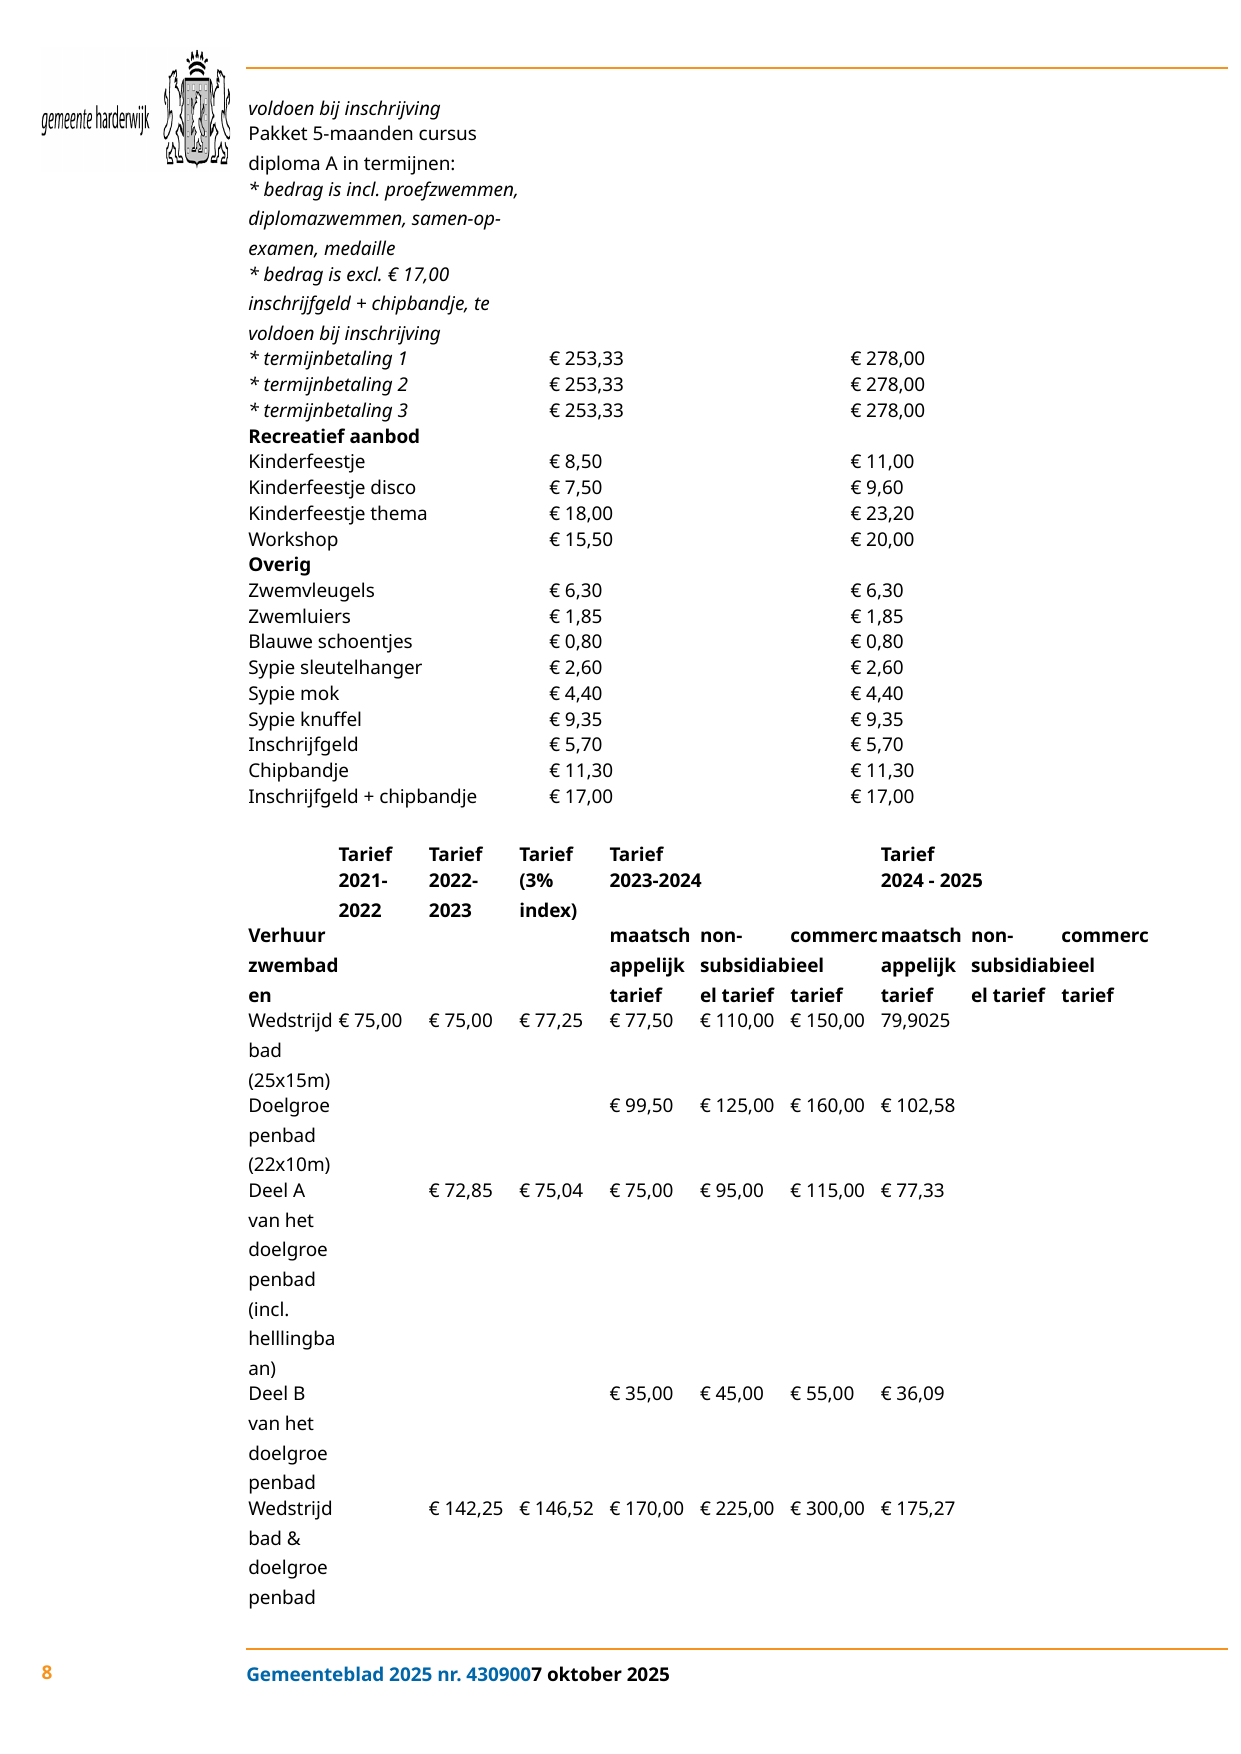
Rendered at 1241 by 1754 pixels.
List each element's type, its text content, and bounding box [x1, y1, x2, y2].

table_cell € 18,00 [549, 500, 850, 526]
table_cell € 146,52 [519, 1495, 609, 1609]
table_cell [971, 1495, 1061, 1609]
table_cell € 72,85 [429, 1178, 519, 1381]
table_cell Sypie sleutelhanger [248, 654, 549, 680]
table_cell Kinderfeestje disco [248, 474, 549, 500]
table_cell € 55,00 [790, 1381, 881, 1495]
table_cell non-subsidiabel tarief [700, 923, 790, 1008]
table_cell € 7,50 [549, 474, 850, 500]
table_cell [971, 1178, 1061, 1381]
table_header [248, 842, 338, 867]
table_cell [1061, 1093, 1152, 1177]
table_cell € 9,35 [850, 706, 1152, 732]
table_cell € 225,00 [700, 1495, 790, 1609]
table_header Tarief [338, 842, 429, 867]
table_cell € 110,00 [700, 1008, 790, 1092]
table_cell € 15,50 [549, 526, 850, 551]
table_cell € 253,33 [549, 371, 850, 397]
table_cell [1061, 1008, 1152, 1092]
table_cell € 8,50 [549, 449, 850, 474]
table_cell € 36,09 [881, 1381, 971, 1495]
table_cell € 125,00 [700, 1093, 790, 1177]
table_cell 2023-2024 [609, 868, 881, 923]
table_cell [850, 551, 1152, 577]
table_cell maatschappelijk tarief [609, 923, 700, 1008]
table_cell [549, 551, 850, 577]
table_cell € 45,00 [700, 1381, 790, 1495]
table_cell 2021-2022 [338, 868, 429, 923]
table_cell Doelgroepenbad (22x10m) [248, 1093, 338, 1177]
table_cell € 75,00 [429, 1008, 519, 1092]
table_cell € 2,60 [549, 654, 850, 680]
table_cell [519, 1093, 609, 1177]
table_header Tarief [519, 842, 609, 867]
table_cell [338, 1178, 429, 1381]
table_cell [1061, 1178, 1152, 1381]
table_cell Sypie mok [248, 680, 549, 706]
table_cell [971, 1093, 1061, 1177]
table_cell Sypie knuffel [248, 706, 549, 732]
table_cell [519, 1381, 609, 1495]
table_cell € 4,40 [549, 680, 850, 706]
table_cell € 17,00 [850, 783, 1152, 809]
table_cell Wedstrijdbad & doelgroepenbad [248, 1495, 338, 1609]
table_cell € 6,30 [850, 577, 1152, 603]
table_cell € 278,00 [850, 397, 1152, 423]
table_cell € 35,00 [609, 1381, 700, 1495]
table_cell Kinderfeestje thema [248, 500, 549, 526]
table_cell € 170,00 [609, 1495, 700, 1609]
table_cell € 142,25 [429, 1495, 519, 1609]
table_cell [338, 1495, 429, 1609]
table_cell € 23,20 [850, 500, 1152, 526]
table_cell [338, 923, 429, 1008]
table_cell € 278,00 [850, 346, 1152, 371]
table_cell [549, 121, 850, 346]
table_cell € 300,00 [790, 1495, 881, 1609]
table_cell [850, 423, 1152, 448]
table_cell € 99,50 [609, 1093, 700, 1177]
table_cell € 2,60 [850, 654, 1152, 680]
table_cell € 77,25 [519, 1008, 609, 1092]
table_cell [971, 1008, 1061, 1092]
table_cell [971, 1381, 1061, 1495]
table_cell 2024 - 2025 [881, 868, 1152, 923]
table_cell Pakket 5-maanden cursus diploma A in termijnen: [248, 121, 549, 176]
table_cell € 253,33 [549, 346, 850, 371]
table_cell € 253,33 [549, 397, 850, 423]
table_cell [549, 95, 850, 121]
table_cell * bedrag is incl. proefzwemmen, diplomazwemmen, samen-op-examen, medaille [248, 176, 549, 261]
table_cell € 75,00 [609, 1178, 700, 1381]
table_cell Zwemluiers [248, 603, 549, 629]
table_cell € 75,04 [519, 1178, 609, 1381]
table_cell Zwemvleugels [248, 577, 549, 603]
table_cell € 6,30 [549, 577, 850, 603]
table_cell € 95,00 [700, 1178, 790, 1381]
table_cell Workshop [248, 526, 549, 551]
table_cell € 1,85 [850, 603, 1152, 629]
table_cell Verhuur zwembaden [248, 923, 338, 1008]
table_cell * bedrag is excl. € 17,00 inschrijfgeld + chipbandje, te voldoen bij inschrijving [248, 261, 549, 346]
table_cell [338, 1093, 429, 1177]
table_cell * termijnbetaling 1 [248, 346, 549, 371]
table_cell [1061, 1381, 1152, 1495]
table_cell € 17,00 [549, 783, 850, 809]
table_cell € 9,35 [549, 706, 850, 732]
table_cell * termijnbetaling 2 [248, 371, 549, 397]
table_cell 2022-2023 [429, 868, 519, 923]
table_cell Inschrijfgeld [248, 732, 549, 757]
table_cell € 77,50 [609, 1008, 700, 1092]
table_cell € 150,00 [790, 1008, 881, 1092]
table_cell € 5,70 [549, 732, 850, 757]
table_cell € 4,40 [850, 680, 1152, 706]
table_cell € 175,27 [881, 1495, 971, 1609]
table_cell € 11,00 [850, 449, 1152, 474]
table_cell [429, 1381, 519, 1495]
table_cell [549, 423, 850, 448]
table_cell € 11,30 [850, 757, 1152, 783]
table_cell € 20,00 [850, 526, 1152, 551]
table_cell € 5,70 [850, 732, 1152, 757]
table_header Tarief [609, 842, 881, 867]
table_cell [850, 121, 1152, 346]
table_cell € 77,33 [881, 1178, 971, 1381]
table_cell € 278,00 [850, 371, 1152, 397]
table_cell Deel A van het doelgroepenbad (incl. helllingbaan) [248, 1178, 338, 1381]
table_cell € 9,60 [850, 474, 1152, 500]
table_cell Overig [248, 551, 549, 577]
table_cell € 11,30 [549, 757, 850, 783]
table_cell € 102,58 [881, 1093, 971, 1177]
table_header Tarief [881, 842, 1152, 867]
table_cell € 75,00 [338, 1008, 429, 1092]
table_cell Deel B van het doelgroepenbad [248, 1381, 338, 1495]
table_cell [429, 923, 519, 1008]
picture [41, 47, 231, 172]
table_cell € 115,00 [790, 1178, 881, 1381]
table_cell [429, 1093, 519, 1177]
table_cell € 0,80 [549, 629, 850, 654]
table_cell Recreatief aanbod [248, 423, 549, 448]
table_cell Inschrijfgeld + chipbandje [248, 783, 549, 809]
table_cell 79,9025 [881, 1008, 971, 1092]
table_cell [850, 95, 1152, 121]
table_cell Kinderfeestje [248, 449, 549, 474]
table_cell maatschappelijk tarief [881, 923, 971, 1008]
table_cell [519, 923, 609, 1008]
table_cell * termijnbetaling 3 [248, 397, 549, 423]
table_cell € 160,00 [790, 1093, 881, 1177]
table_cell [338, 1381, 429, 1495]
table_cell commercieel tarief [1061, 923, 1152, 1008]
table_cell Chipbandje [248, 757, 549, 783]
table_cell (3% index) [519, 868, 609, 923]
table_cell [1061, 1495, 1152, 1609]
table_header Tarief [429, 842, 519, 867]
table_cell non-subsidiabel tarief [971, 923, 1061, 1008]
table_cell € 0,80 [850, 629, 1152, 654]
table_cell € 1,85 [549, 603, 850, 629]
table_cell Blauwe schoentjes [248, 629, 549, 654]
table_cell commercieel tarief [790, 923, 881, 1008]
table_cell [248, 868, 338, 923]
table_cell voldoen bij inschrijving [248, 95, 549, 121]
table_cell Wedstrijdbad (25x15m) [248, 1008, 338, 1092]
